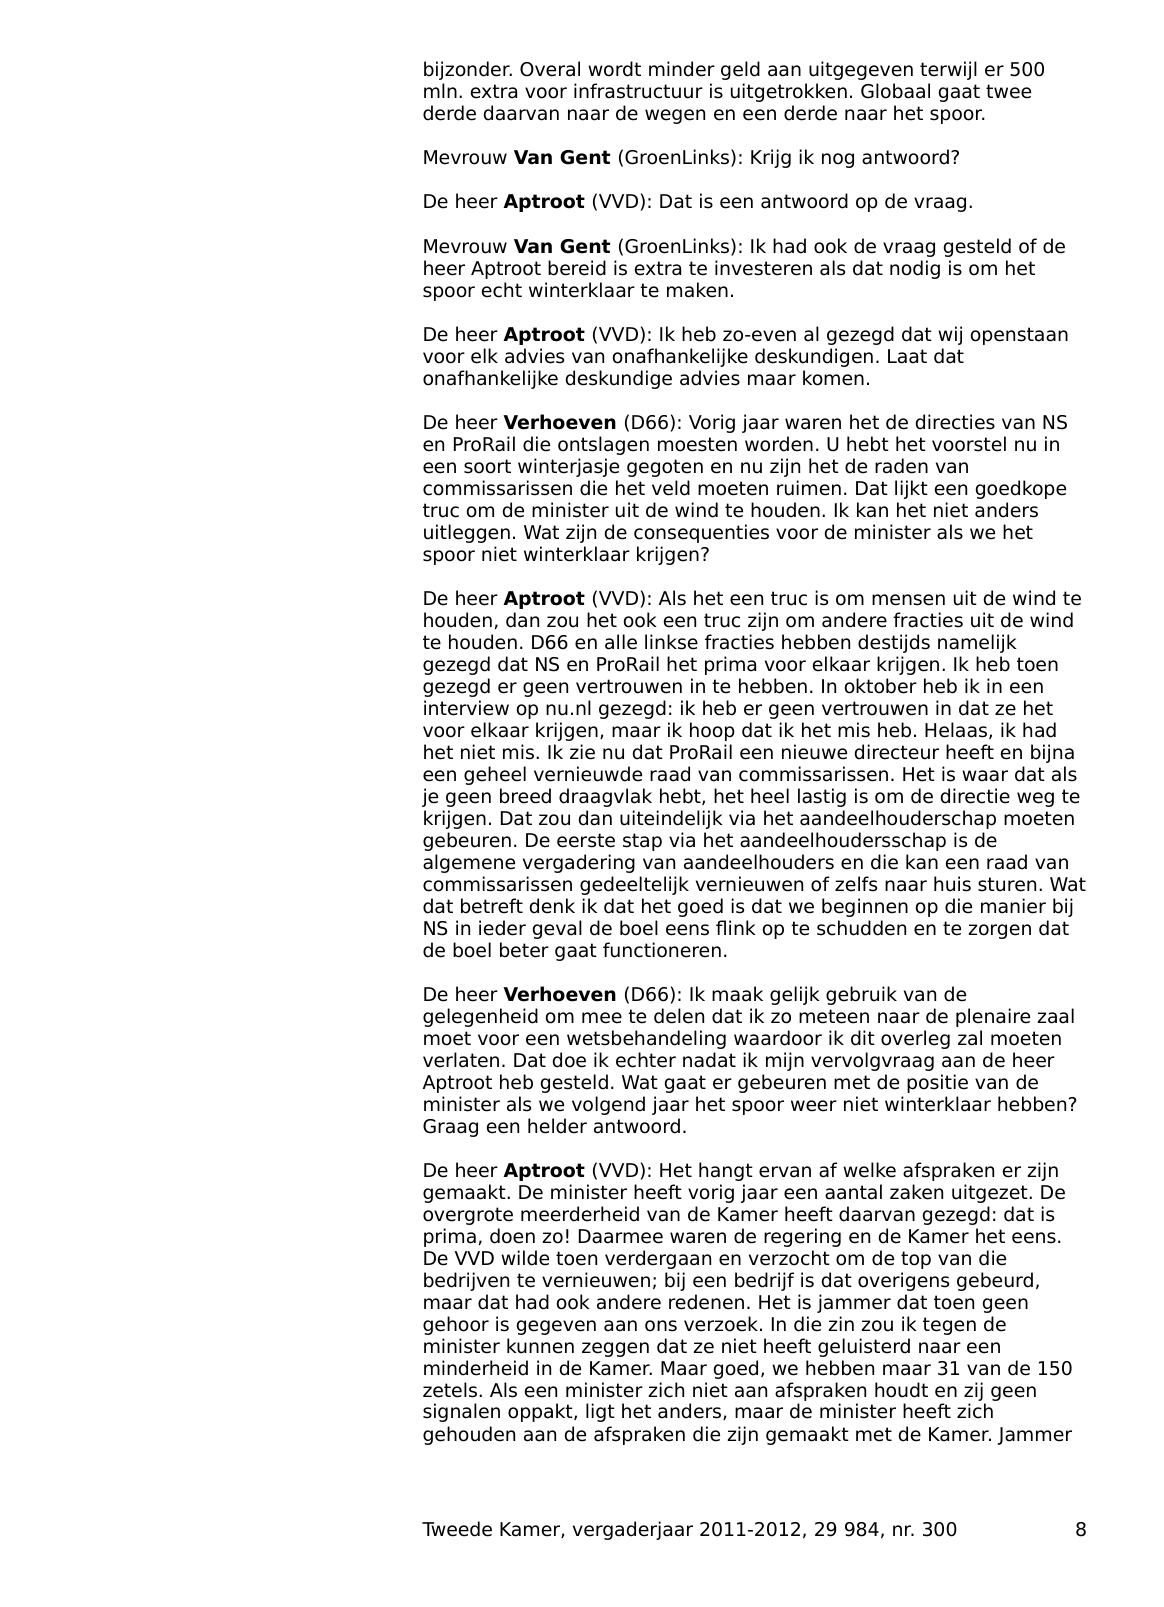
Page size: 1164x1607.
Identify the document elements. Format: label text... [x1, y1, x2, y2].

text De heer Verhoeven (D66): Vorig jaar waren het de directies van NS en ProRail die ontslagen moesten worden. U hebt het voorstel nu in een soort winterjasje gegoten en nu zijn het de raden van commissarissen die het veld moeten ruimen. Dat lijkt een goedkope truc om de minister uit de wind te houden. Ik kan het niet anders uitleggen. Wat zijn de consequenties voor de minister als we het spoor niet winterklaar krijgen? [422, 412, 1087, 566]
text Mevrouw Van Gent (GroenLinks): Krijg ik nog antwoord? [422, 147, 1087, 169]
text De heer Aptroot (VVD): Dat is een antwoord op de vraag. [422, 191, 1087, 213]
text De heer Aptroot (VVD): Het hangt ervan af welke afspraken er zijn gemaakt. De minister heeft vorig jaar een aantal zaken uitgezet. De overgrote meerderheid van de Kamer heeft daarvan gezegd: dat is prima, doen zo! Daarmee waren de regering en de Kamer het eens. De VVD wilde toen verdergaan en verzocht om de top van die bedrijven te vernieuwen; bij een bedrijf is dat overigens gebeurd, maar dat had ook andere redenen. Het is jammer dat toen geen gehoor is gegeven aan ons verzoek. In die zin zou ik tegen de minister kunnen zeggen dat ze niet heeft geluisterd naar een minderheid in de Kamer. Maar goed, we hebben maar 31 van de 150 zetels. Als een minister zich niet aan afspraken houdt en zij geen signalen oppakt, ligt het anders, maar de minister heeft zich gehouden aan de afspraken die zijn gemaakt met de Kamer. Jammer [422, 1160, 1087, 1445]
text Mevrouw Van Gent (GroenLinks): Ik had ook de vraag gesteld of de heer Aptroot bereid is extra te investeren als dat nodig is om het spoor echt winterklaar te maken. [422, 236, 1087, 301]
text De heer Aptroot (VVD): Ik heb zo-even al gezegd dat wij openstaan voor elk advies van onafhankelijke deskundigen. Laat dat onafhankelijke deskundige advies maar komen. [422, 324, 1087, 389]
text bijzonder. Overal wordt minder geld aan uitgegeven terwijl er 500 mln. extra voor infrastructuur is uitgetrokken. Globaal gaat twee derde daarvan naar de wegen en een derde naar het spoor. [422, 59, 1087, 125]
text De heer Verhoeven (D66): Ik maak gelijk gebruik van de gelegenheid om mee te delen dat ik zo meteen naar de plenaire zaal moet voor een wetsbehandeling waardoor ik dit overleg zal moeten verlaten. Dat doe ik echter nadat ik mijn vervolgvraag aan de heer Aptroot heb gesteld. Wat gaat er gebeuren met de positie van de minister als we volgend jaar het spoor weer niet winterklaar hebben? Graag een helder antwoord. [422, 984, 1087, 1137]
text De heer Aptroot (VVD): Als het een truc is om mensen uit de wind te houden, dan zou het ook een truc zijn om andere fracties uit de wind te houden. D66 en alle linkse fracties hebben destijds namelijk gezegd dat NS en ProRail het prima voor elkaar krijgen. Ik heb toen gezegd er geen vertrouwen in te hebben. In oktober heb ik in een interview op nu.nl gezegd: ik heb er geen vertrouwen in dat ze het voor elkaar krijgen, maar ik hoop dat ik het mis heb. Helaas, ik had het niet mis. Ik zie nu dat ProRail een nieuwe directeur heeft en bijna een geheel vernieuwde raad van commissarissen. Het is waar dat als je geen breed draagvlak hebt, het heel lastig is om de directie weg te krijgen. Dat zou dan uiteindelijk via het aandeelhouderschap moeten gebeuren. De eerste stap via het aandeelhoudersschap is de algemene vergadering van aandeelhouders en die kan een raad van commissarissen gedeeltelijk vernieuwen of zelfs naar huis sturen. Wat dat betreft denk ik dat het goed is dat we beginnen op die manier bij NS in ieder geval de boel eens flink op te schudden en te zorgen dat de boel beter gaat functioneren. [422, 588, 1087, 961]
